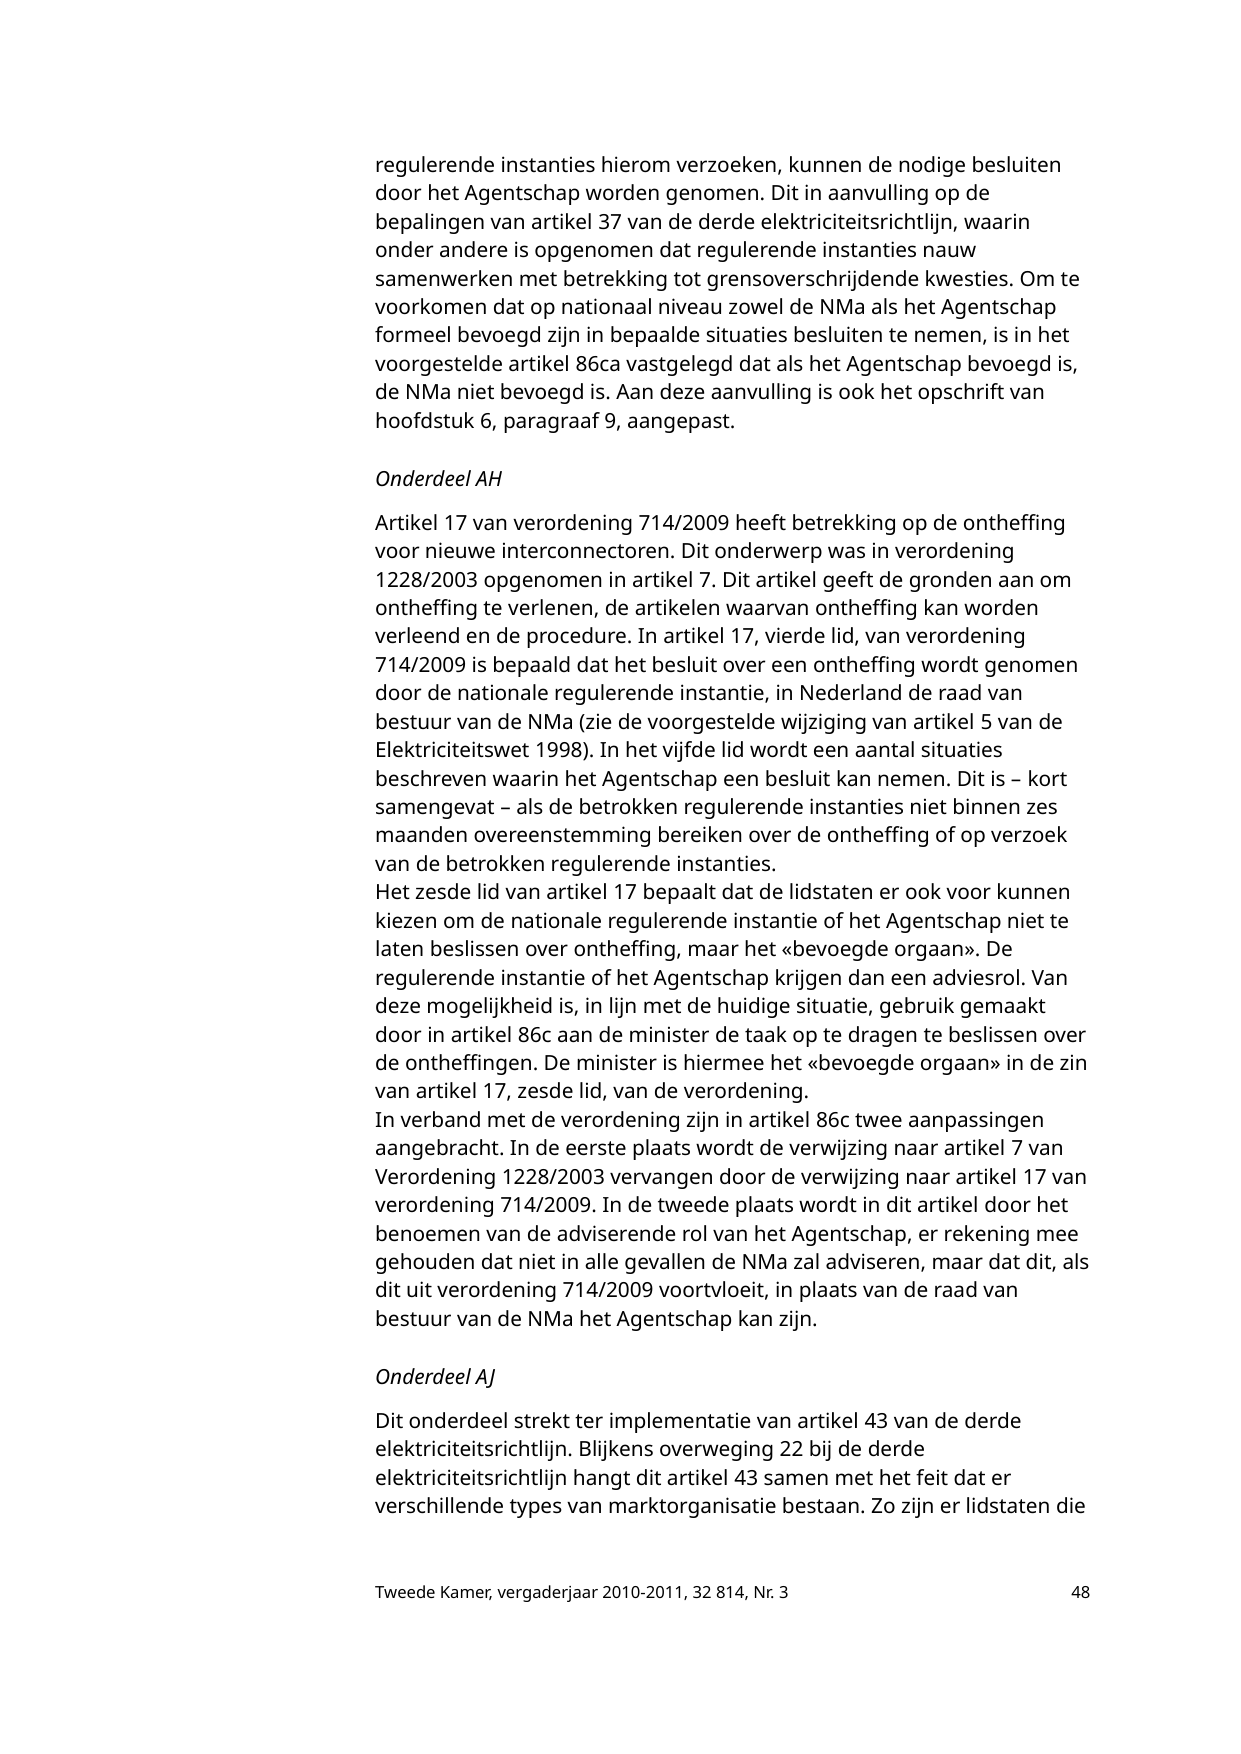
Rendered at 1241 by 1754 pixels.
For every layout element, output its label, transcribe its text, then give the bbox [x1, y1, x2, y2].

text In verband met de verordening zijn in artikel 86c twee aanpassingen aangebracht. In de eerste plaats wordt de verwijzing naar artikel 7 van Verordening 1228/2003 vervangen door de verwijzing naar artikel 17 van verordening 714/2009. In de tweede plaats wordt in dit artikel door het benoemen van de adviserende rol van het Agentschap, er rekening mee gehouden dat niet in alle gevallen de NMa zal adviseren, maar dat dit, als dit uit verordening 714/2009 voortvloeit, in plaats van de raad van bestuur van de NMa het Agentschap kan zijn. [375, 1105, 1090, 1332]
text Dit onderdeel strekt ter implementatie van artikel 43 van de derde elektriciteitsrichtlijn. Blijkens overweging 22 bij de derde elektriciteitsrichtlijn hangt dit artikel 43 samen met het feit dat er verschillende types van marktorganisatie bestaan. Zo zijn er lidstaten die [375, 1406, 1090, 1520]
text Het zesde lid van artikel 17 bepaalt dat de lidstaten er ook voor kunnen kiezen om de nationale regulerende instantie of het Agentschap niet te laten beslissen over ontheffing, maar het «bevoegde orgaan». De regulerende instantie of het Agentschap krijgen dan een adviesrol. Van deze mogelijkheid is, in lijn met de huidige situatie, gebruik gemaakt door in artikel 86c aan de minister de taak op te dragen te beslissen over de ontheffingen. De minister is hiermee het «bevoegde orgaan» in de zin van artikel 17, zesde lid, van de verordening. [375, 877, 1090, 1105]
text Onderdeel AH [375, 464, 1090, 493]
text regulerende instanties hierom verzoeken, kunnen de nodige besluiten door het Agentschap worden genomen. Dit in aanvulling op de bepalingen van artikel 37 van de derde elektriciteitsrichtlijn, waarin onder andere is opgenomen dat regulerende instanties nauw samenwerken met betrekking tot grensoverschrijdende kwesties. Om te voorkomen dat op nationaal niveau zowel de NMa als het Agentschap formeel bevoegd zijn in bepaalde situaties besluiten te nemen, is in het voorgestelde artikel 86ca vastgelegd dat als het Agentschap bevoegd is, de NMa niet bevoegd is. Aan deze aanvulling is ook het opschrift van hoofdstuk 6, paragraaf 9, aangepast. [375, 150, 1090, 434]
text Onderdeel AJ [375, 1362, 1090, 1391]
text Artikel 17 van verordening 714/2009 heeft betrekking op de ontheffing voor nieuwe interconnectoren. Dit onderwerp was in verordening 1228/2003 opgenomen in artikel 7. Dit artikel geeft de gronden aan om ontheffing te verlenen, de artikelen waarvan ontheffing kan worden verleend en de procedure. In artikel 17, vierde lid, van verordening 714/2009 is bepaald dat het besluit over een ontheffing wordt genomen door de nationale regulerende instantie, in Nederland de raad van bestuur van de NMa (zie de voorgestelde wijziging van artikel 5 van de Elektriciteitswet 1998). In het vijfde lid wordt een aantal situaties beschreven waarin het Agentschap een besluit kan nemen. Dit is – kort samengevat – als de betrokken regulerende instanties niet binnen zes maanden overeenstemming bereiken over de ontheffing of op verzoek van de betrokken regulerende instanties. [375, 508, 1090, 877]
